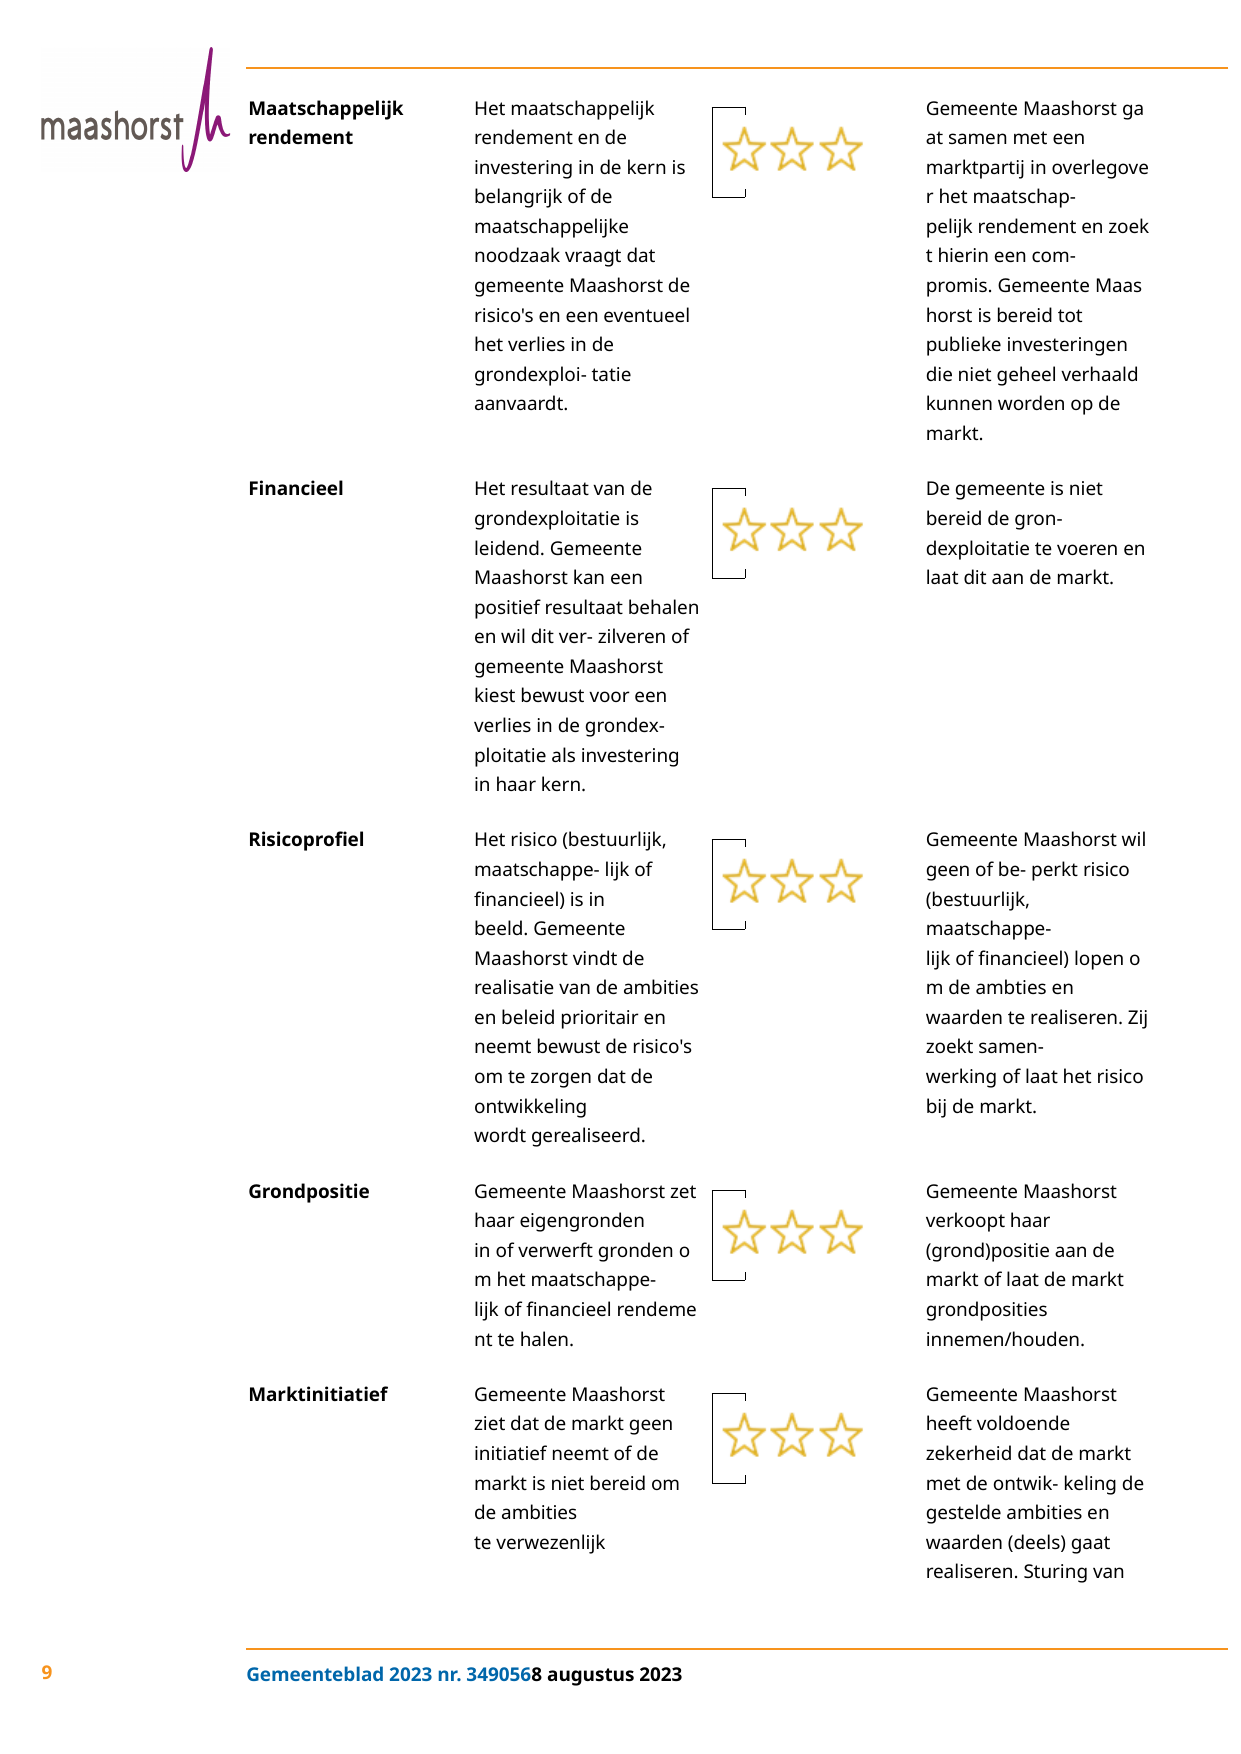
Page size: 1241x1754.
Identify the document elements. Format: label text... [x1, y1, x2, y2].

table_cell Grondpositie [248, 1178, 474, 1381]
table_cell [713, 840, 745, 847]
picture [720, 115, 869, 189]
table_cell Het risico (bestuurlijk, maatschappe- lijk of financieel) is in beeld. Gemeente Maashorst vindt de realisatie van de ambities en beleid prioritair en neemt bewust de risico's om te zorgen dat de ontwikkeling wordt gerealiseerd. [474, 827, 700, 1178]
table_cell [700, 476, 926, 827]
table_cell [700, 1381, 926, 1474]
table_cell Gemeente Maashorst heeft voldoende zekerheid dat de markt met de ontwik- keling de gestelde ambities en waarden (deels) gaat realiseren. Sturing van [926, 1381, 1152, 1584]
table_cell [713, 1475, 745, 1483]
table_cell Risicoprofiel [248, 827, 474, 1178]
table_cell [700, 1475, 926, 1584]
table_cell [713, 1394, 745, 1474]
table_cell [713, 848, 745, 929]
table_cell Marktinitiatief [248, 1381, 474, 1584]
table_cell Gemeente Maashorst gaat samen met een marktpartij in overlegover het maatschap- pelijk rendement en zoekt hierin een com- promis. Gemeente Maashorst is bereid tot publieke investeringen die niet geheel verhaald kunnen worden op de markt. [926, 95, 1152, 476]
table_cell Het resultaat van de grondexploitatie is leidend. Gemeente Maashorst kan een positief resultaat behalen en wil dit ver- zilveren of gemeente Maashorst kiest bewust voor een verlies in de grondex- ploitatie als investering in haar kern. [474, 476, 700, 827]
table_cell [700, 1178, 926, 1381]
table_cell Gemeente Maashorst zet haar eigengronden in of verwerft gronden om het maatschappe- lijk of financieel rendement te halen. [474, 1178, 700, 1381]
table_cell [700, 95, 926, 476]
picture [720, 496, 869, 569]
table_cell Het maatschappelijk rendement en de investering in de kern is belangrijk of de maatschappelijke noodzaak vraagt dat gemeente Maashorst de risico's en een eventueel het verlies in de grondexploi- tatie aanvaardt. [474, 95, 700, 476]
picture [41, 47, 231, 172]
table_cell Gemeente Maashorst verkoopt haar (grond)positie aan de markt of laat de markt grondposities innemen/houden. [926, 1178, 1152, 1381]
picture [720, 1401, 869, 1475]
table_cell De gemeente is niet bereid de gron- dexploitatie te voeren en laat dit aan de markt. [926, 476, 1152, 827]
table_cell Maatschappelijk rendement [248, 95, 474, 476]
table_cell Financieel [248, 476, 474, 827]
table_cell Gemeente Maashorst wil geen of be- perkt risico (bestuurlijk, maatschappe- lijk of financieel) lopen om de ambties en waarden te realiseren. Zij zoekt samen- werking of laat het risico bij de markt. [926, 827, 1152, 1178]
picture [720, 1198, 869, 1272]
table_cell [700, 848, 926, 1178]
table_cell Gemeente Maashorst ziet dat de markt geen initiatief neemt of de markt is niet bereid om de ambities te verwezenlijk [474, 1381, 700, 1584]
picture [720, 847, 869, 921]
table_cell [700, 827, 926, 847]
